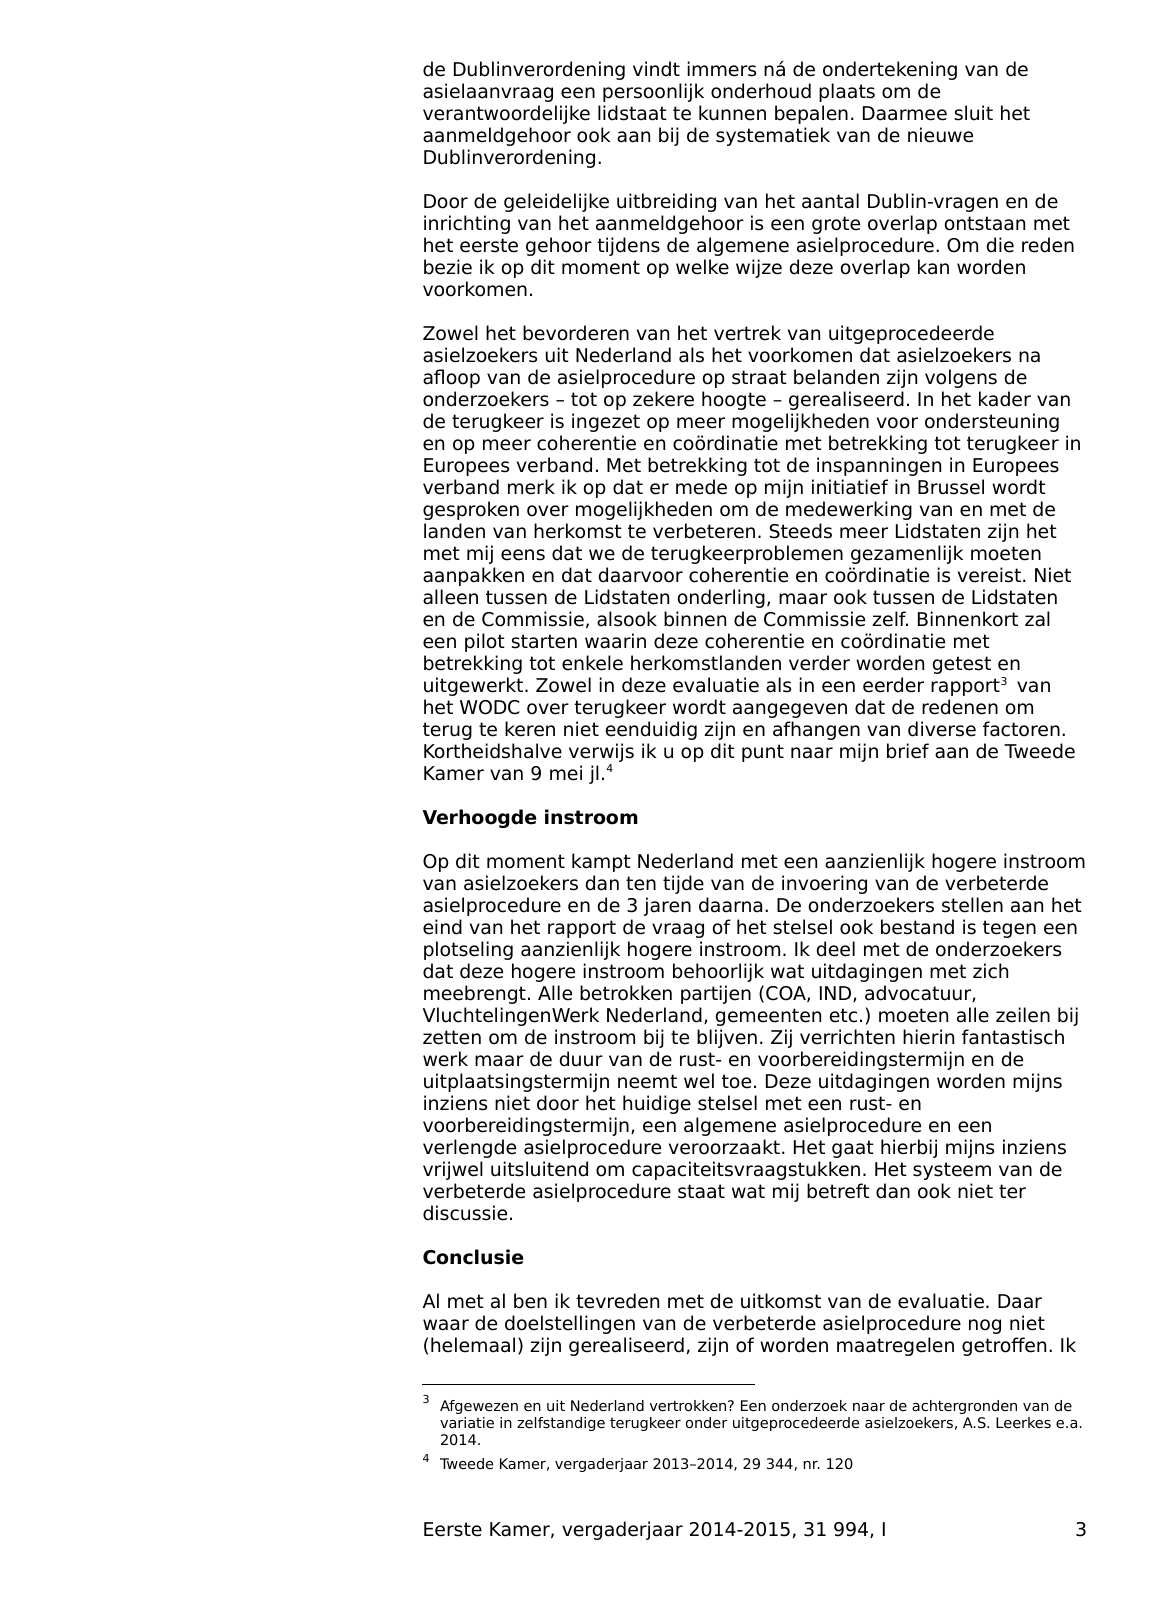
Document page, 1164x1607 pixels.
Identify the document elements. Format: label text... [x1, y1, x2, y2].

text Door de geleidelijke uitbreiding van het aantal Dublin-vragen en de inrichting van het aanmeldgehoor is een grote overlap ontstaan met het eerste gehoor tijdens de algemene asielprocedure. Om die reden bezie ik op dit moment op welke wijze deze overlap kan worden voorkomen. [422, 191, 1087, 301]
text Al met al ben ik tevreden met de uitkomst van de evaluatie. Daar waar de doelstellingen van de verbeterde asielprocedure nog niet (helemaal) zijn gerealiseerd, zijn of worden maatregelen getroffen. Ik [422, 1291, 1087, 1357]
text de Dublinverordening vindt immers ná de ondertekening van de asielaanvraag een persoonlijk onderhoud plaats om de verantwoordelijke lidstaat te kunnen bepalen. Daarmee sluit het aanmeldgehoor ook aan bij de systematiek van de nieuwe Dublinverordening. [422, 59, 1087, 169]
text Tweede Kamer, vergaderjaar 2013–2014, 29 344, nr. 120 [422, 1452, 1087, 1474]
subtitle Verhoogde instroom [422, 807, 1087, 829]
subtitle Conclusie [422, 1247, 1087, 1269]
text Op dit moment kampt Nederland met een aanzienlijk hogere instroom van asielzoekers dan ten tijde van de invoering van de verbeterde asielprocedure en de 3 jaren daarna. De onderzoekers stellen aan het eind van het rapport de vraag of het stelsel ook bestand is tegen een plotseling aanzienlijk hogere instroom. Ik deel met de onderzoekers dat deze hogere instroom behoorlijk wat uitdagingen met zich meebrengt. Alle betrokken partijen (COA, IND, advocatuur, VluchtelingenWerk Nederland, gemeenten etc.) moeten alle zeilen bij zetten om de instroom bij te blijven. Zij verrichten hierin fantastisch werk maar de duur van de rust- en voorbereidingstermijn en de uitplaatsingstermijn neemt wel toe. Deze uitdagingen worden mijns inziens niet door het huidige stelsel met een rust- en voorbereidingstermijn, een algemene asielprocedure en een verlengde asielprocedure veroorzaakt. Het gaat hierbij mijns inziens vrijwel uitsluitend om capaciteitsvraagstukken. Het systeem van de verbeterde asielprocedure staat wat mij betreft dan ook niet ter discussie. [422, 851, 1087, 1225]
text Zowel het bevorderen van het vertrek van uitgeprocedeerde asielzoekers uit Nederland als het voorkomen dat asielzoekers na afloop van de asielprocedure op straat belanden zijn volgens de onderzoekers – tot op zekere hoogte – gerealiseerd. In het kader van de terugkeer is ingezet op meer mogelijkheden voor ondersteuning en op meer coherentie en coördinatie met betrekking tot terugkeer in Europees verband. Met betrekking tot de inspanningen in Europees verband merk ik op dat er mede op mijn initiatief in Brussel wordt gesproken over mogelijkheden om de medewerking van en met de landen van herkomst te verbeteren. Steeds meer Lidstaten zijn het met mij eens dat we de terugkeerproblemen gezamenlijk moeten aanpakken en dat daarvoor coherentie en coördinatie is vereist. Niet alleen tussen de Lidstaten onderling, maar ook tussen de Lidstaten en de Commissie, alsook binnen de Commissie zelf. Binnenkort zal een pilot starten waarin deze coherentie en coördinatie met betrekking tot enkele herkomstlanden verder worden getest en uitgewerkt. Zowel in deze evaluatie als in een eerder rapport van het WODC over terugkeer wordt aangegeven dat de redenen om terug te keren niet eenduidig zijn en afhangen van diverse factoren. Kortheidshalve verwijs ik u op dit punt naar mijn brief aan de Tweede Kamer van 9 mei jl. [422, 323, 1087, 785]
text Afgewezen en uit Nederland vertrokken? Een onderzoek naar de achtergronden van de variatie in zelfstandige terugkeer onder uitgeprocedeerde asielzoekers, A.S. Leerkes e.a. 2014. [422, 1393, 1087, 1449]
